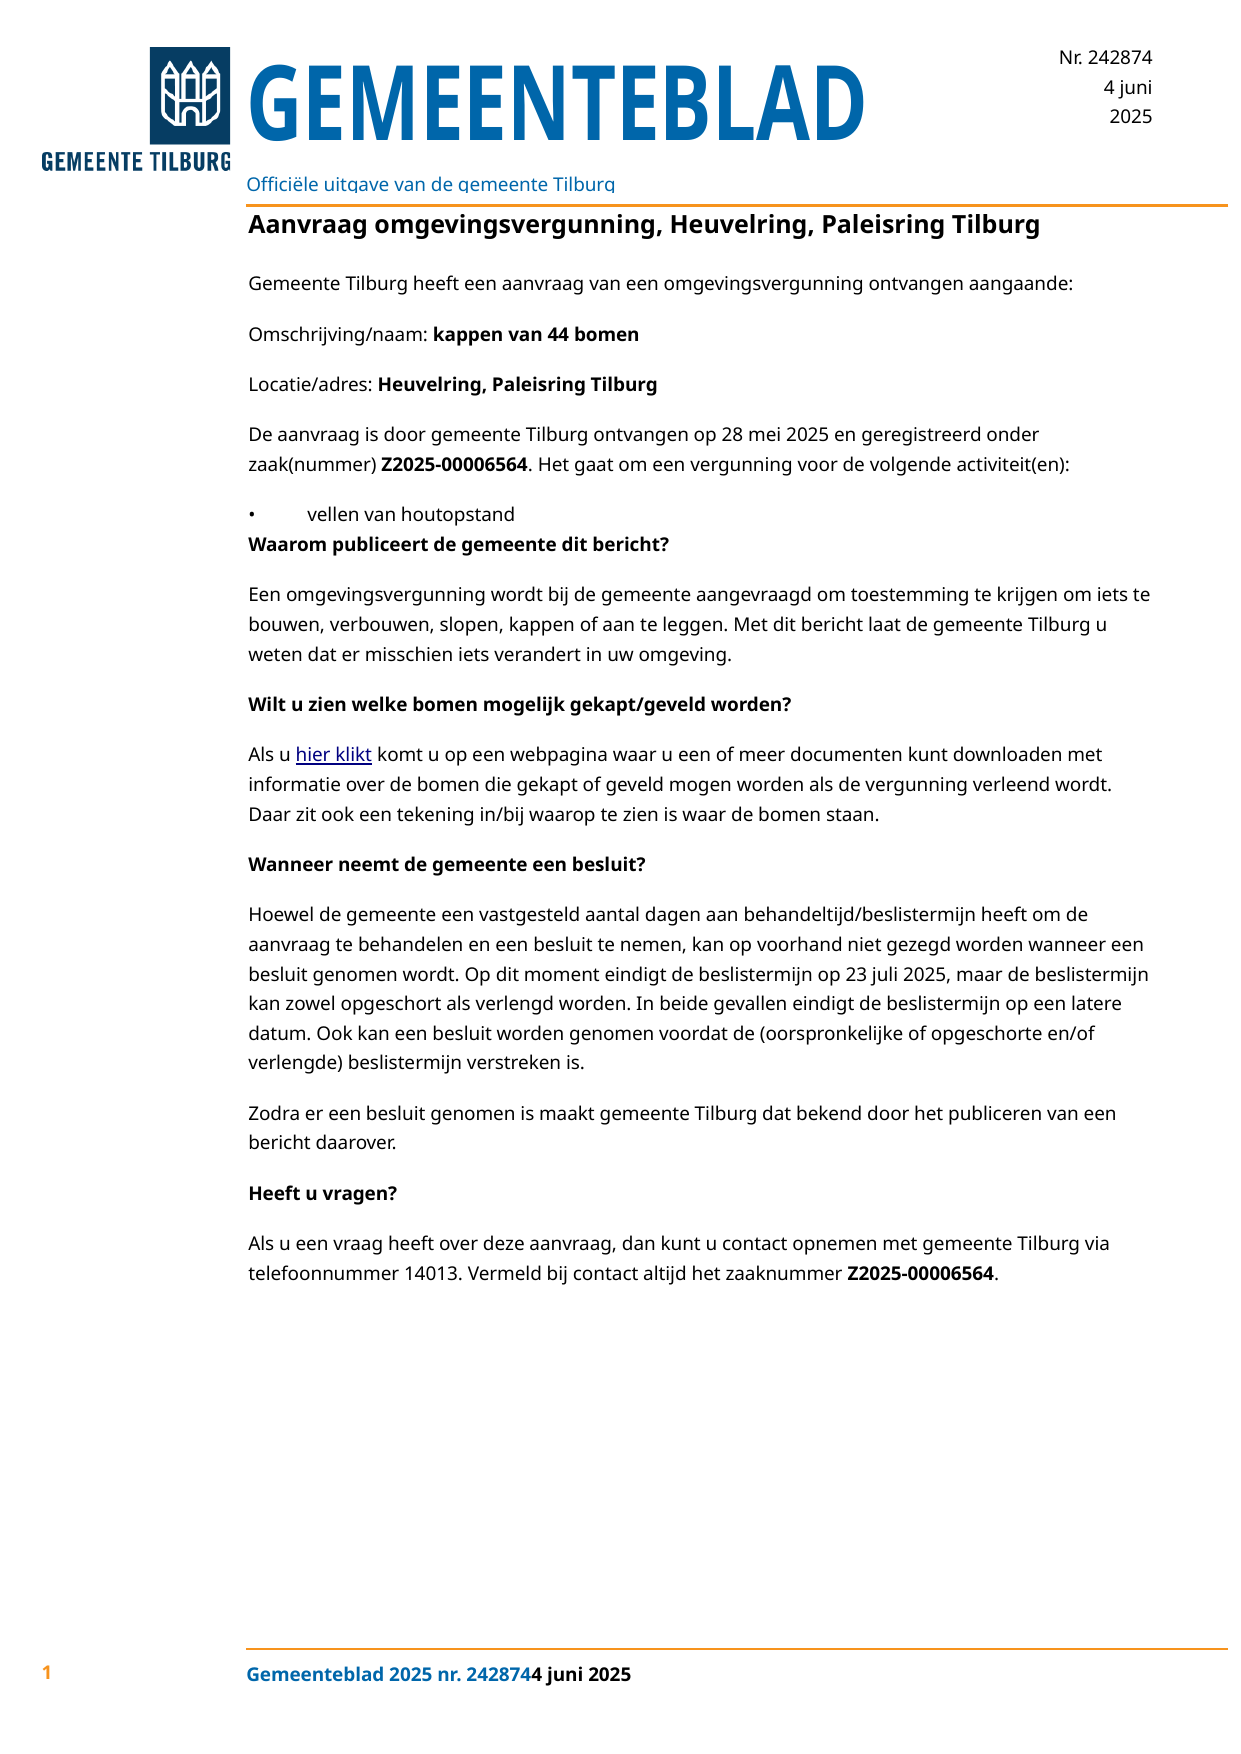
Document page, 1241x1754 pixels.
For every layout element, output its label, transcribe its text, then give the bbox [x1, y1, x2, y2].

text Als u een vraag heeft over deze aanvraag, dan kunt u contact opnemen met gemeente Tilburg via telefoonnummer 14013. Vermeld bij contact altijd het zaaknummer Z2025-00006564. [248, 1230, 1152, 1286]
picture [41, 47, 231, 172]
text Wilt u zien welke bomen mogelijk gekapt/geveld worden? [248, 691, 1152, 717]
text Hoewel de gemeente een vastgesteld aantal dagen aan behandeltijd/beslistermijn heeft om de aanvraag te behandelen en een besluit te nemen, kan op voorhand niet gezegd worden wanneer een besluit genomen wordt. Op dit moment eindigt de beslistermijn op 23 juli 2025, maar de beslistermijn kan zowel opgeschort als verlengd worden. In beide gevallen eindigt de beslistermijn op een latere datum. Ook kan een besluit worden genomen voordat de (oorspronkelijke of opgeschorte en/of verlengde) beslistermijn verstreken is. [248, 902, 1152, 1075]
text Gemeente Tilburg heeft een aanvraag van een omgevingsvergunning ontvangen aangaande: [248, 270, 1152, 296]
text Aanvraag omgevingsvergunning, Heuvelring, Paleisring Tilburg [248, 207, 1152, 241]
list vellen van houtopstand [248, 502, 1152, 527]
text Als u hier klikt komt u op een webpagina waar u een of meer documenten kunt downloaden met informatie over de bomen die gekapt of geveld mogen worden als de vergunning verleend wordt. Daar zit ook een tekening in/bij waarop te zien is waar de bomen staan. [248, 742, 1152, 826]
text Waarom publiceert de gemeente dit bericht? [248, 531, 1152, 557]
text Een omgevingsvergunning wordt bij de gemeente aangevraagd om toestemming te krijgen om iets te bouwen, verbouwen, slopen, kappen of aan te leggen. Met dit bericht laat de gemeente Tilburg u weten dat er misschien iets verandert in uw omgeving. [248, 582, 1152, 666]
text Locatie/adres: Heuvelring, Paleisring Tilburg [248, 371, 1152, 397]
text Zodra er een besluit genomen is maakt gemeente Tilburg dat bekend door het publiceren van een bericht daarover. [248, 1100, 1152, 1155]
text Heeft u vragen? [248, 1180, 1152, 1206]
text Wanneer neemt de gemeente een besluit? [248, 851, 1152, 877]
text De aanvraag is door gemeente Tilburg ontvangen op 28 mei 2025 en geregistreerd onder zaak(nummer) Z2025-00006564. Het gaat om een vergunning voor de volgende activiteit(en): [248, 422, 1152, 477]
text Omschrijving/naam: kappen van 44 bomen [248, 321, 1152, 346]
